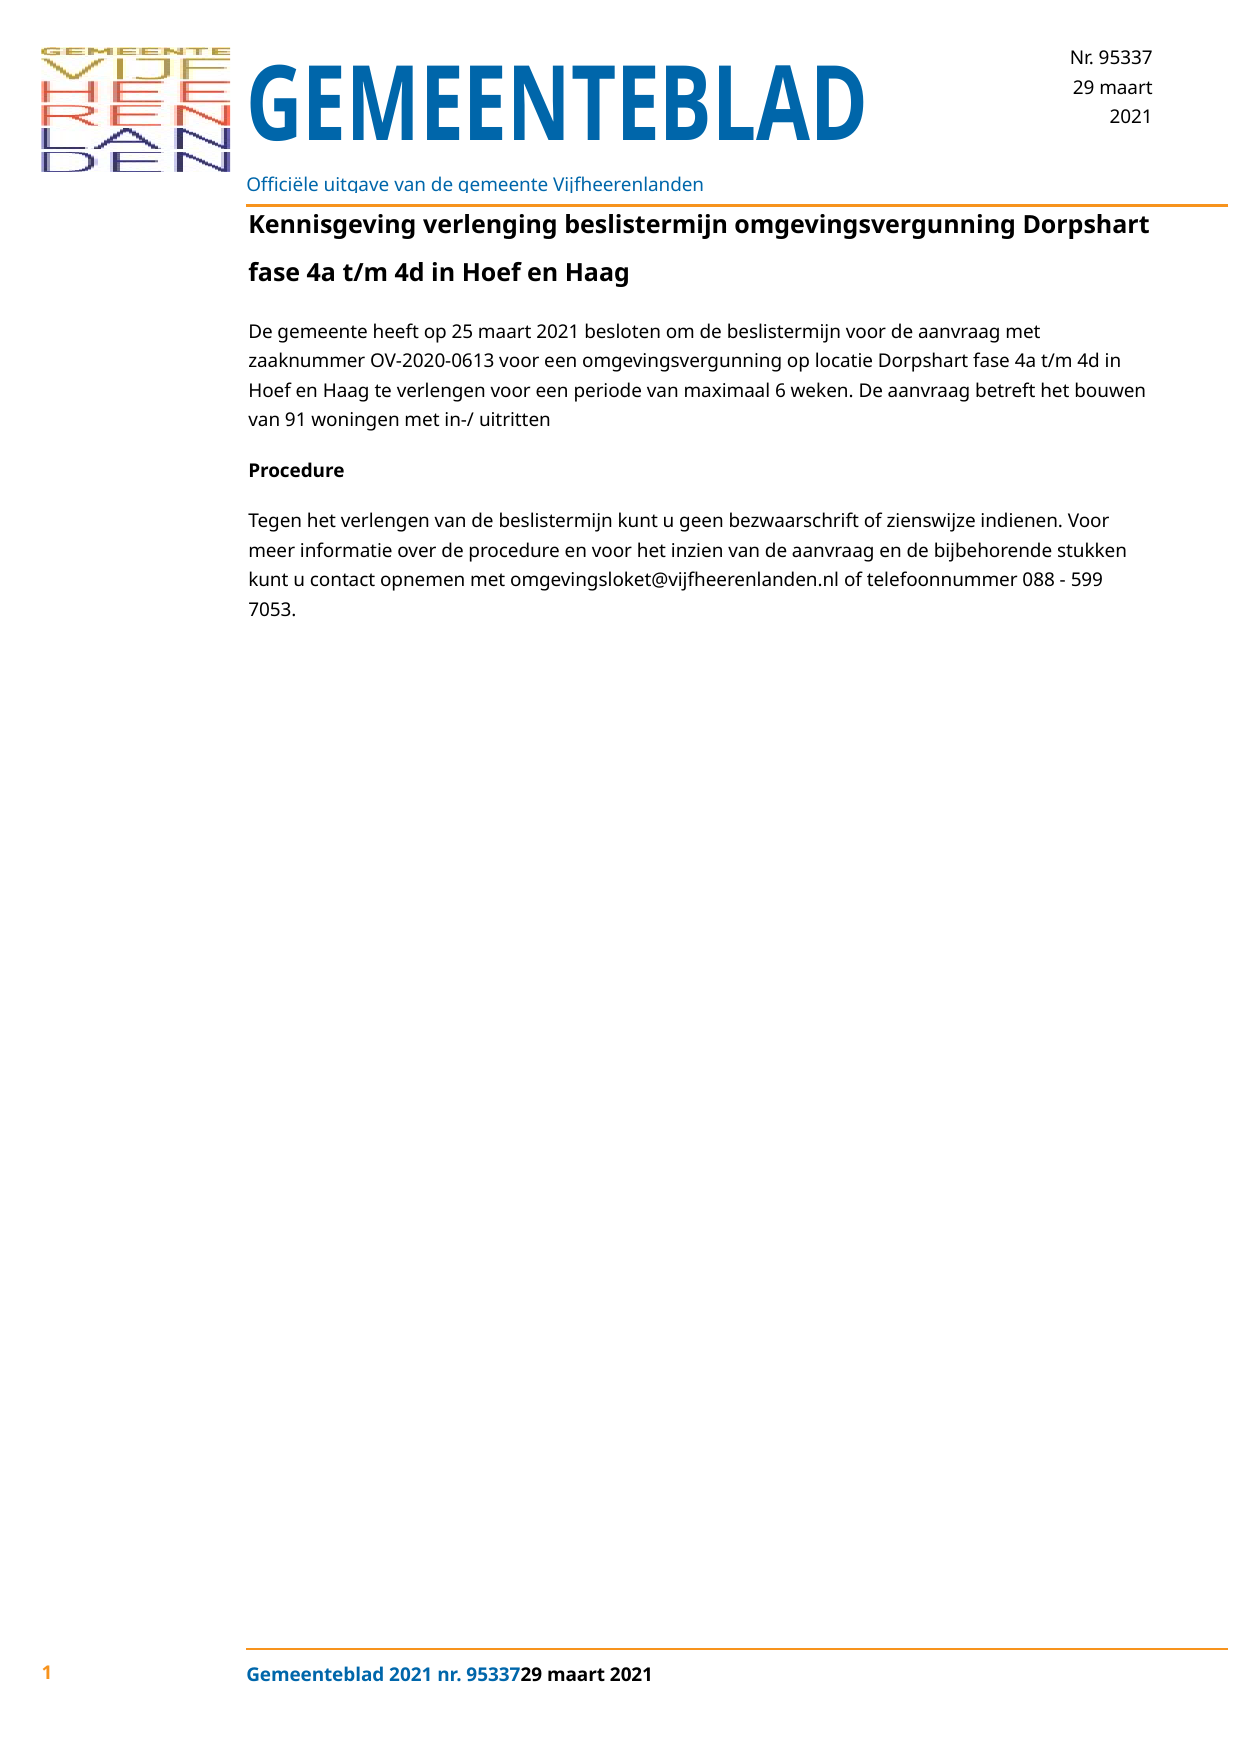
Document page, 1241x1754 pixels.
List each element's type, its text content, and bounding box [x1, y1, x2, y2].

text Tegen het verlengen van de beslistermijn kunt u geen bezwaarschrift of zienswijze indienen. Voor meer informatie over de procedure en voor het inzien van de aanvraag en de bijbehorende stukken kunt u contact opnemen met omgevingsloket@vijfheerenlanden.nl of telefoonnummer 088 - 599 7053. [248, 507, 1152, 622]
text Kennisgeving verlenging beslistermijn omgevingsvergunning Dorpshart fase 4a t/m 4d in Hoef en Haag [248, 207, 1152, 288]
picture [41, 47, 231, 172]
text De gemeente heeft op 25 maart 2021 besloten om de beslistermijn voor de aanvraag met zaaknummer OV-2020-0613 voor een omgevingsvergunning op locatie Dorpshart fase 4a t/m 4d in Hoef en Haag te verlengen voor een periode van maximaal 6 weken. De aanvraag betreft het bouwen van 91 woningen met in-/ uitritten [248, 318, 1152, 432]
text Procedure [248, 457, 1152, 483]
